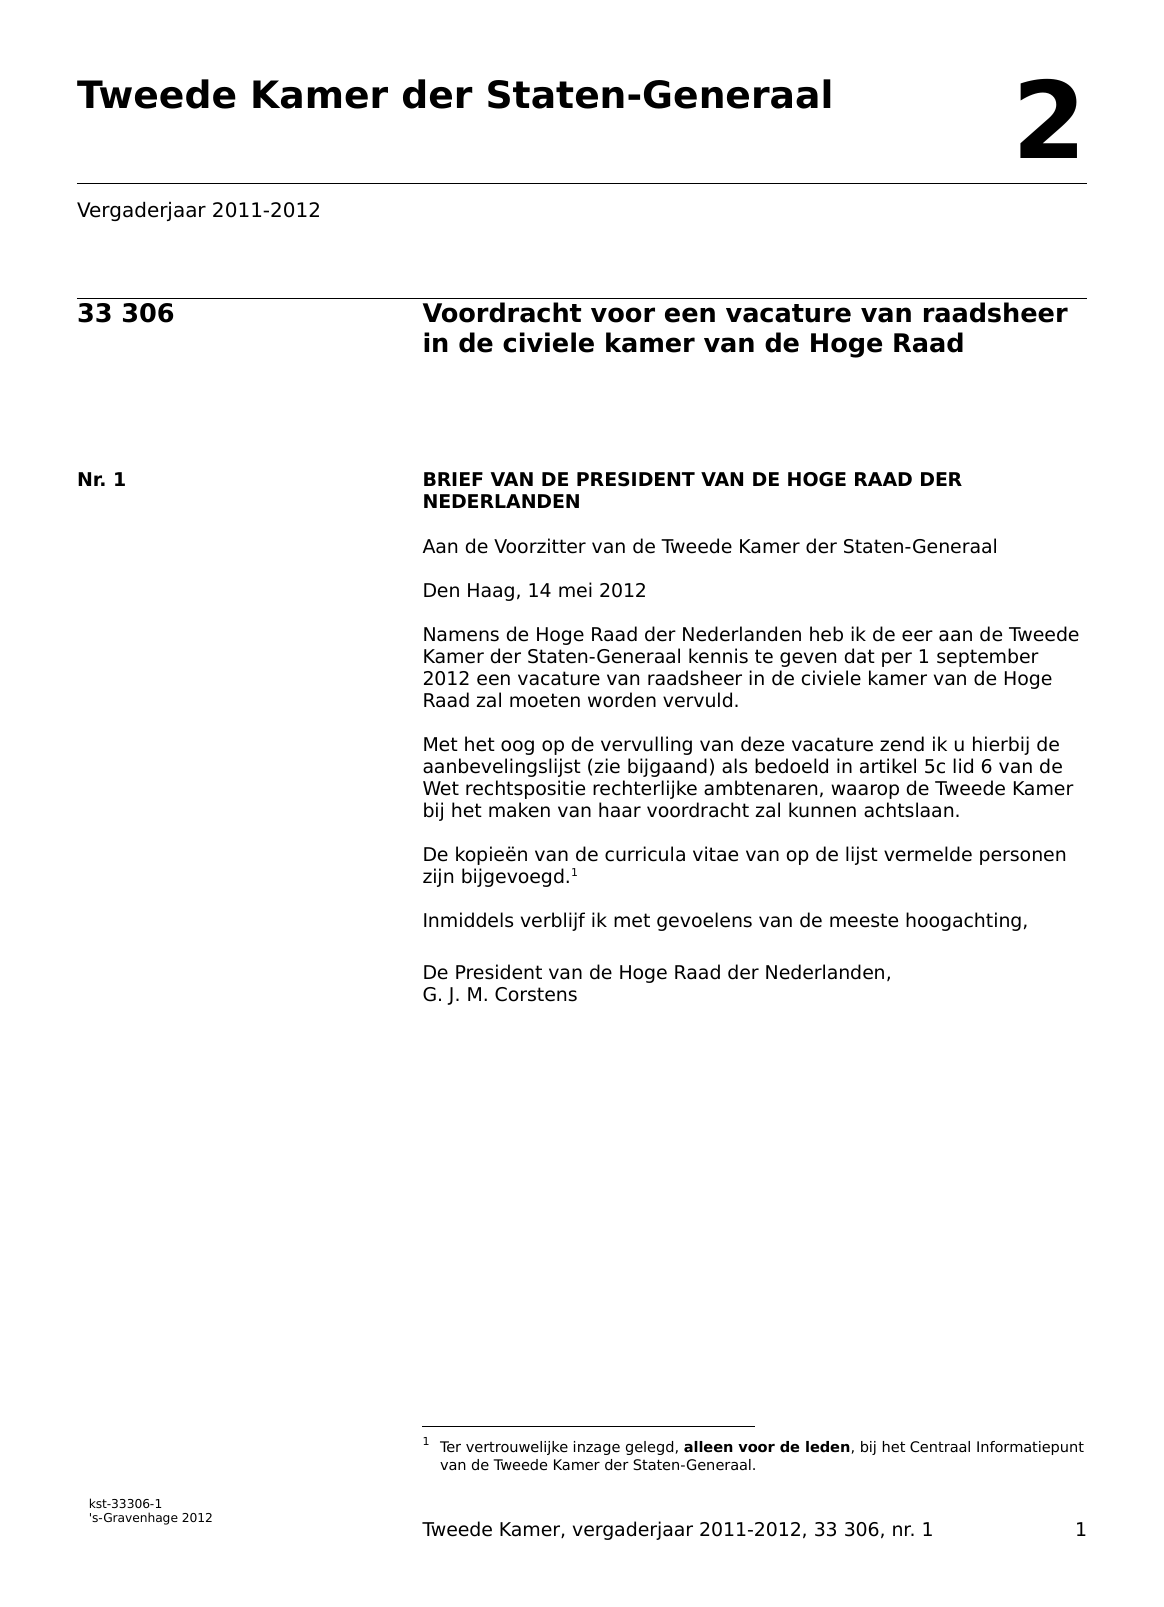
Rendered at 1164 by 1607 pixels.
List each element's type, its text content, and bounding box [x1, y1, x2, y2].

text kst-33306-1 [88, 1497, 323, 1511]
subtitle Nr. 1 BRIEF VAN DE PRESIDENT VAN DE HOGE RAAD DER NEDERLANDEN [77, 469, 1087, 513]
subtitle 33 306 Voordracht voor een vacature van raadsheer in de civiele kamer van de Hoge Raad [77, 299, 1087, 358]
text Inmiddels verblijf ik met gevoelens van de meeste hoogachting, [422, 910, 1087, 932]
text De kopieën van de curricula vitae van op de lijst vermelde personen zijn bijgevoegd. [422, 844, 1087, 888]
text Ter vertrouwelijke inzage gelegd, alleen voor de leden, bij het Centraal Informatiepunt van de Tweede Kamer der Staten-Generaal. [422, 1435, 1087, 1474]
table_header 2 [886, 59, 1087, 183]
text 's-Gravenhage 2012 [88, 1511, 323, 1525]
text Den Haag, 14 mei 2012 [422, 580, 1087, 602]
table_header Tweede Kamer der Staten-Generaal [77, 59, 886, 183]
text De President van de Hoge Raad der Nederlanden, G. J. M. Corstens [422, 962, 1087, 1006]
text Met het oog op de vervulling van deze vacature zend ik u hierbij de aanbevelingslijst (zie bijgaand) als bedoeld in artikel 5c lid 6 van de Wet rechtspositie rechterlijke ambtenaren, waarop de Tweede Kamer bij het maken van haar voordracht zal kunnen achtslaan. [422, 734, 1087, 822]
table_cell Vergaderjaar 2011-2012 [77, 184, 1087, 298]
text Namens de Hoge Raad der Nederlanden heb ik de eer aan de Tweede Kamer der Staten-Generaal kennis te geven dat per 1 september 2012 een vacature van raadsheer in de civiele kamer van de Hoge Raad zal moeten worden vervuld. [422, 624, 1087, 712]
text Aan de Voorzitter van de Tweede Kamer der Staten-Generaal [422, 536, 1087, 557]
